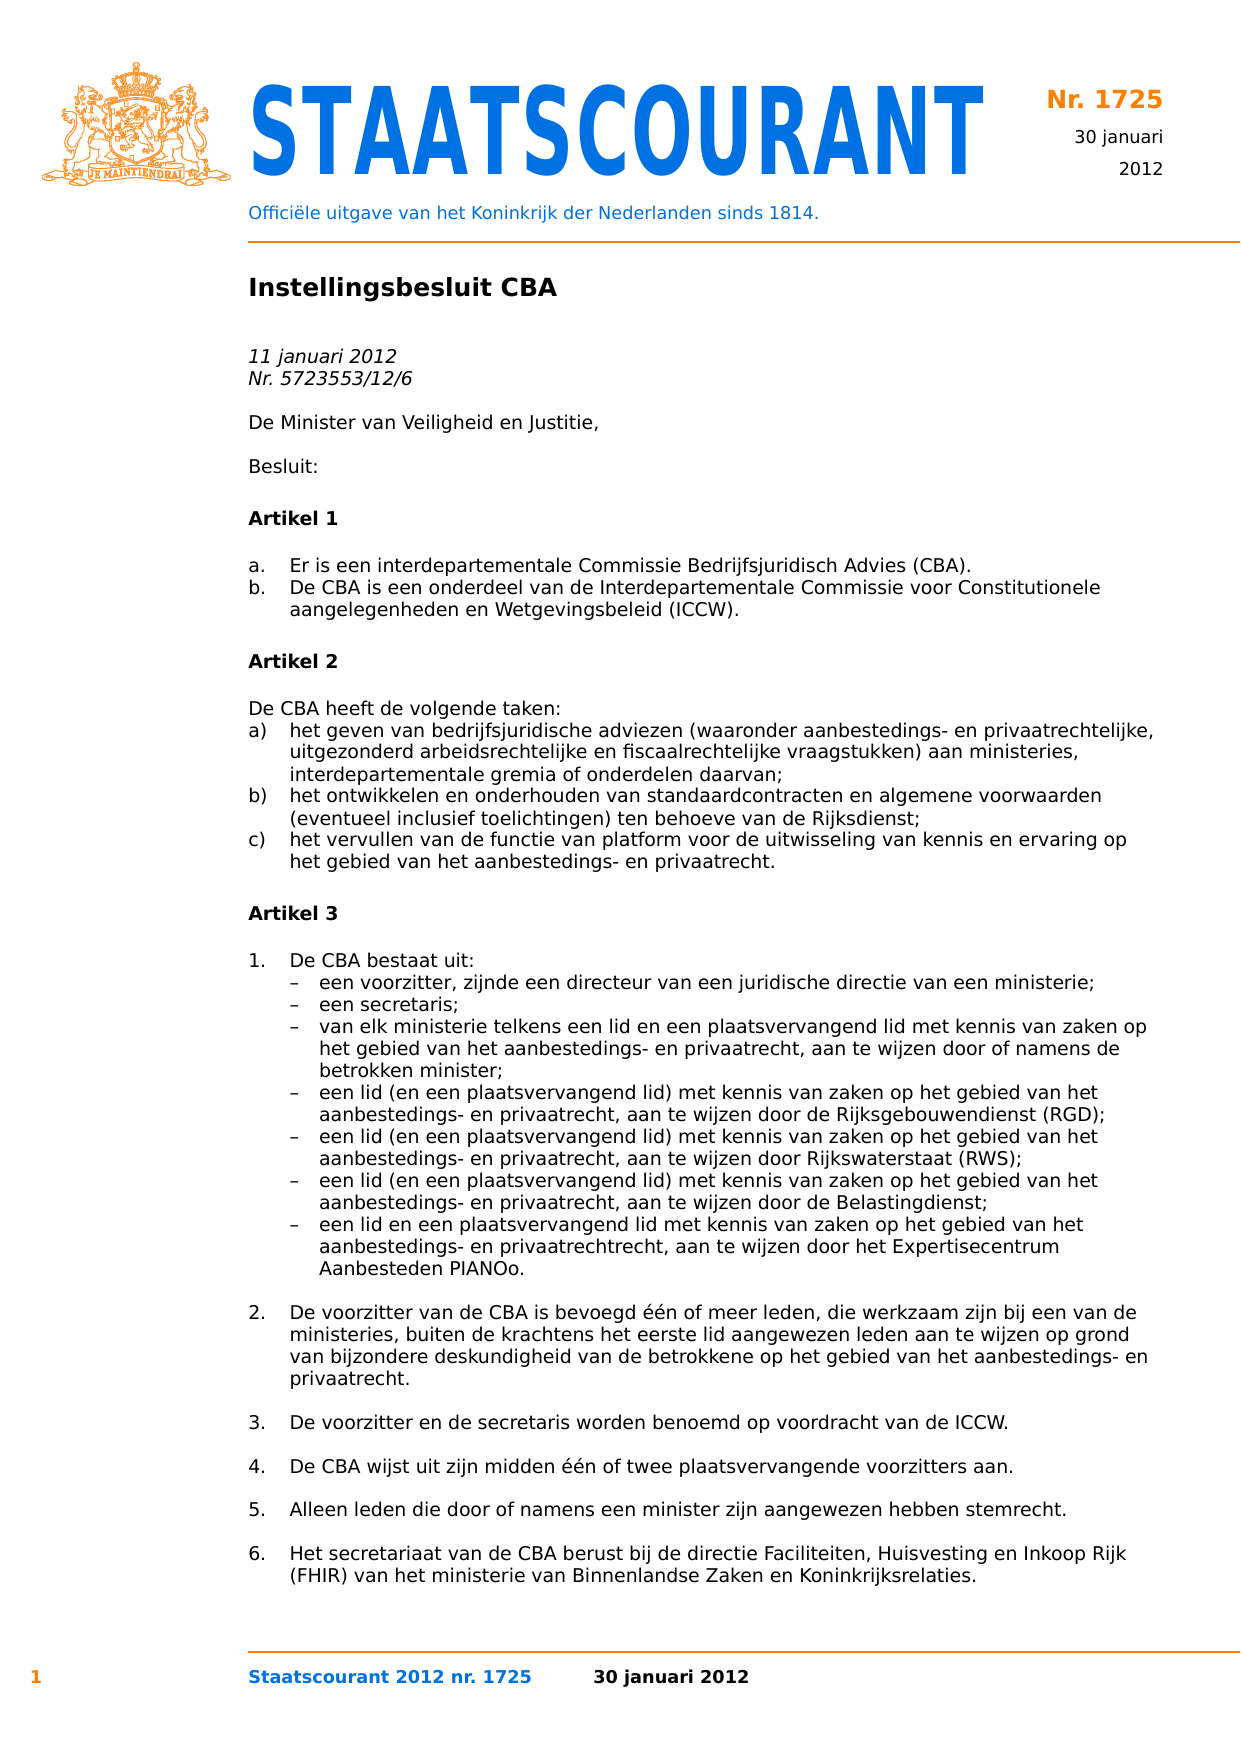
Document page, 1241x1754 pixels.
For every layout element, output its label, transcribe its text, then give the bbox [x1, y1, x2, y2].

subtitle Artikel 1 [248, 508, 1163, 529]
subtitle Artikel 3 [248, 903, 1163, 925]
text Besluit: [248, 456, 1163, 478]
text 5. Alleen leden die door of namens een minister zijn aangewezen hebben stemrecht. [248, 1499, 1163, 1521]
table_cell 2012 [998, 153, 1240, 203]
picture [41, 62, 231, 186]
table_header Nr. 1725 [998, 62, 1240, 121]
text a) het geven van bedrijfsjuridische adviezen (waaronder aanbestedings- en privaatrechtelijke, uitgezonderd arbeidsrechtelijke en fiscaalrechtelijke vraagstukken) aan ministeries, interdepartementale gremia of onderdelen daarvan; [248, 719, 1163, 785]
text – een lid (en een plaatsvervangend lid) met kennis van zaken op het gebied van het aanbestedings- en privaatrecht, aan te wijzen door de Rijksgebouwendienst (RGD); [289, 1082, 1163, 1126]
table_header [25, 62, 248, 241]
text – van elk ministerie telkens een lid en een plaatsvervangend lid met kennis van zaken op het gebied van het aanbestedings- en privaatrecht, aan te wijzen door of namens de betrokken minister; [289, 1016, 1163, 1082]
subtitle Artikel 2 [248, 651, 1163, 672]
table_header STAATSCOURANT [248, 62, 998, 203]
text – een voorzitter, zijnde een directeur van een juridische directie van een ministerie; [289, 972, 1163, 994]
text 1. De CBA bestaat uit: [248, 950, 1163, 972]
text b. De CBA is een onderdeel van de Interdepartementale Commissie voor Constitutionele aangelegenheden en Wetgevingsbeleid (ICCW). [248, 577, 1163, 621]
text a. Er is een interdepartementale Commissie Bedrijfsjuridisch Advies (CBA). [248, 554, 1163, 577]
text De CBA heeft de volgende taken: [248, 697, 1163, 719]
text – een lid (en een plaatsvervangend lid) met kennis van zaken op het gebied van het aanbestedings- en privaatrecht, aan te wijzen door Rijkswaterstaat (RWS); [289, 1126, 1163, 1170]
table_cell 30 januari [998, 121, 1240, 153]
text 4. De CBA wijst uit zijn midden één of twee plaatsvervangende voorzitters aan. [248, 1456, 1163, 1477]
text c) het vervullen van de functie van platform voor de uitwisseling van kennis en ervaring op het gebied van het aanbestedings- en privaatrecht. [248, 829, 1163, 873]
text Nr. 5723553/12/6 [248, 368, 1163, 390]
text 3. De voorzitter en de secretaris worden benoemd op voordracht van de ICCW. [248, 1412, 1163, 1434]
subtitle Instellingsbesluit CBA [248, 273, 1163, 302]
text 6. Het secretariaat van de CBA berust bij de directie Faciliteiten, Huisvesting en Inkoop Rijk (FHIR) van het ministerie van Binnenlandse Zaken en Koninkrijksrelaties. [248, 1543, 1163, 1587]
text 11 januari 2012 [248, 346, 1163, 368]
text – een lid (en een plaatsvervangend lid) met kennis van zaken op het gebied van het aanbestedings- en privaatrecht, aan te wijzen door de Belastingdienst; [289, 1170, 1163, 1214]
text 2. De voorzitter van de CBA is bevoegd één of meer leden, die werkzaam zijn bij een van de ministeries, buiten de krachtens het eerste lid aangewezen leden aan te wijzen op grond van bijzondere deskundigheid van de betrokkene op het gebied van het aanbestedings- en privaatrecht. [248, 1302, 1163, 1390]
text – een lid en een plaatsvervangend lid met kennis van zaken op het gebied van het aanbestedings- en privaatrechtrecht, aan te wijzen door het Expertisecentrum Aanbesteden PIANOo. [289, 1214, 1163, 1280]
text De Minister van Veiligheid en Justitie, [248, 412, 1163, 434]
table_cell Officiële uitgave van het Koninkrijk der Nederlanden sinds 1814. [248, 203, 1240, 241]
text b) het ontwikkelen en onderhouden van standaardcontracten en algemene voorwaarden (eventueel inclusief toelichtingen) ten behoeve van de Rijksdienst; [248, 785, 1163, 829]
text – een secretaris; [289, 994, 1163, 1016]
